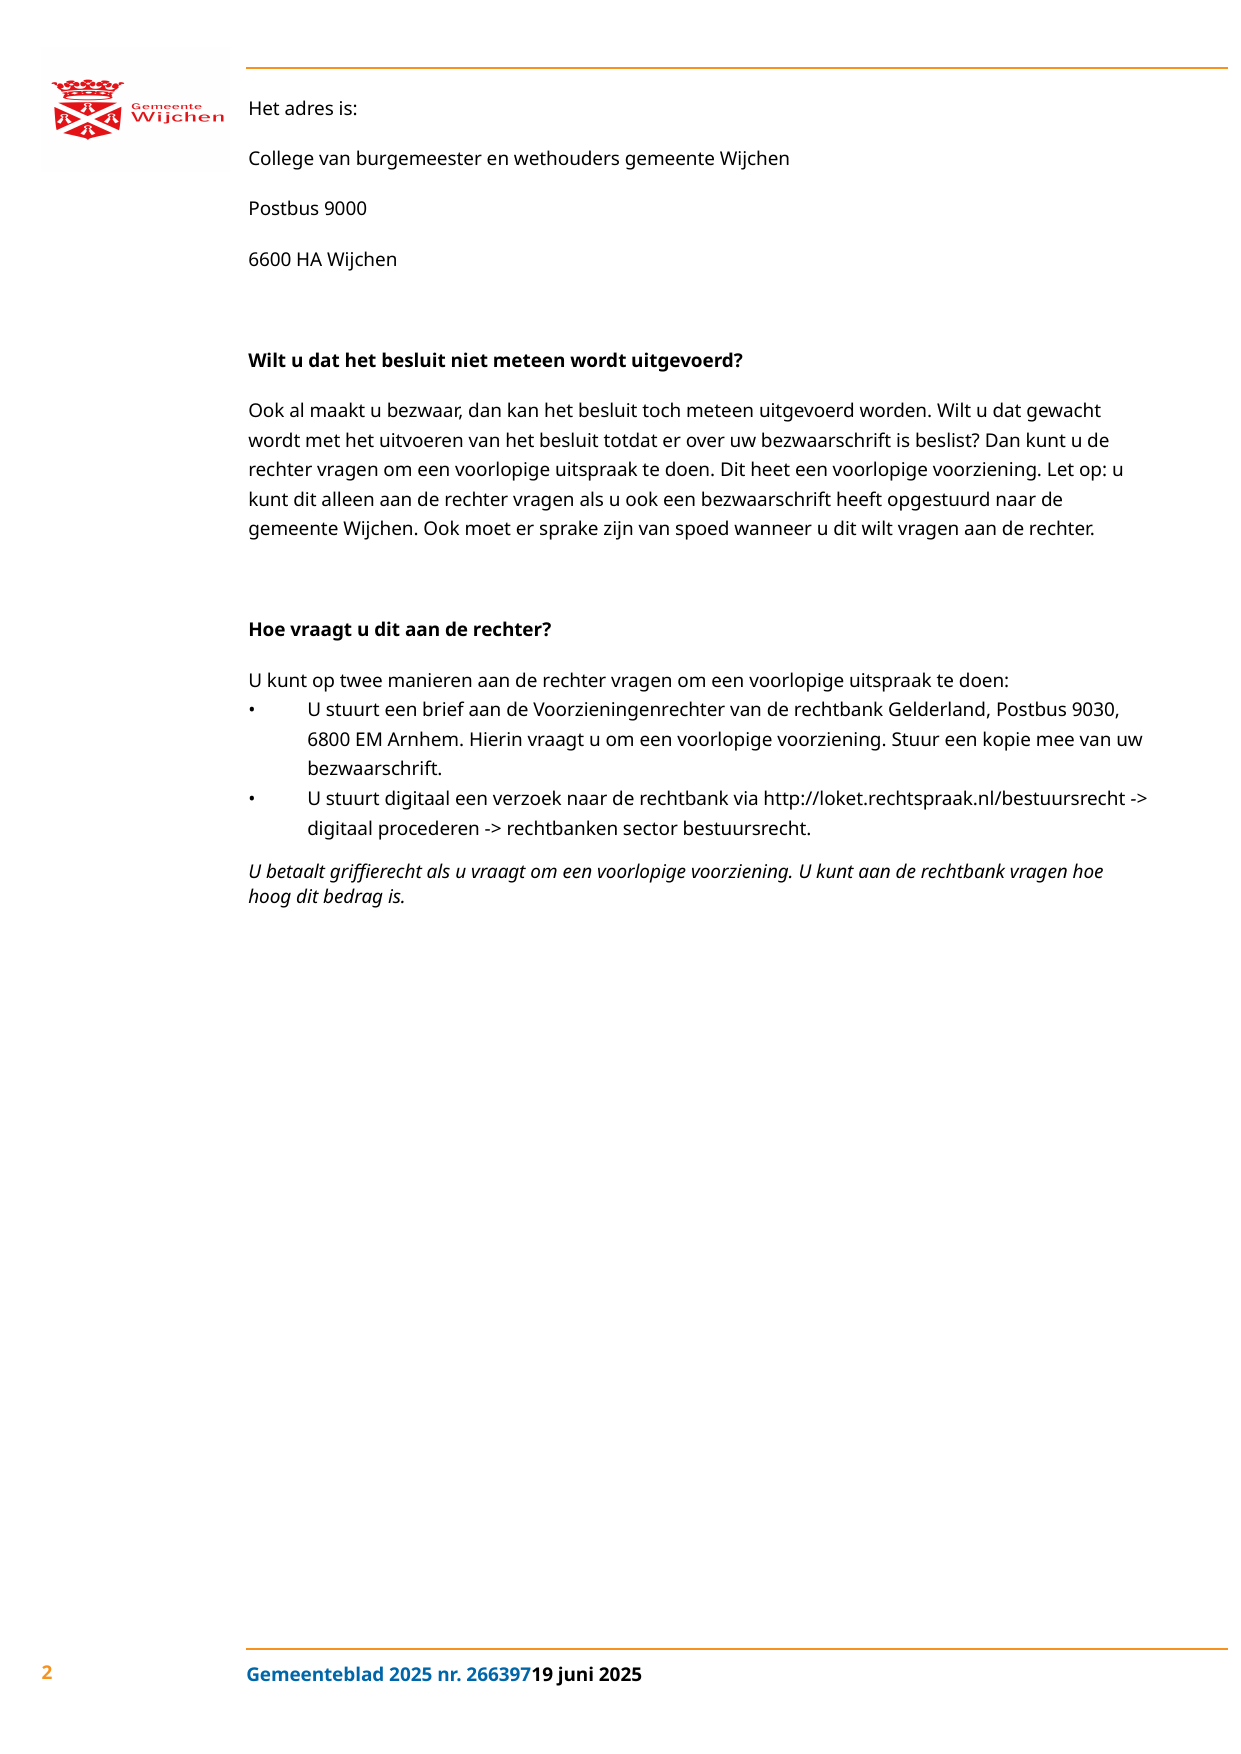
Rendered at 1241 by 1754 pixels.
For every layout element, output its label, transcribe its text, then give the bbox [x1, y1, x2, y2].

text Hoe vraagt u dit aan de rechter? [248, 616, 1152, 642]
text Ook al maakt u bezwaar, dan kan het besluit toch meteen uitgevoerd worden. Wilt u dat gewacht wordt met het uitvoeren van het besluit totdat er over uw bezwaarschrift is beslist? Dan kunt u de rechter vragen om een voorlopige uitspraak te doen. Dit heet een voorlopige voorziening. Let op: u kunt dit alleen aan de rechter vragen als u ook een bezwaarschrift heeft opgestuurd naar de gemeente Wijchen. Ook moet er sprake zijn van spoed wanneer u dit wilt vragen aan de rechter. [248, 397, 1152, 541]
text 6600 HA Wijchen [248, 246, 1152, 272]
list U stuurt een brief aan de Voorzieningenrechter van de rechtbank Gelderland, Postbus 9030, 6800 EM Arnhem. Hierin vraagt u om een voorlopige voorziening. Stuur een kopie mee van uw bezwaarschrift. [248, 696, 1152, 781]
text Postbus 9000 [248, 196, 1152, 221]
text U kunt op twee manieren aan de rechter vragen om een voorlopige uitspraak te doen: [248, 667, 1152, 693]
picture [41, 47, 231, 172]
text Wilt u dat het besluit niet meteen wordt uitgevoerd? [248, 347, 1152, 373]
text College van burgemeester en wethouders gemeente Wijchen [248, 145, 1152, 171]
list U stuurt digitaal een verzoek naar de rechtbank via http://loket.rechtspraak.nl/bestuursrecht -> digitaal procederen -> rechtbanken sector bestuursrecht. [248, 785, 1152, 841]
text U betaalt griffierecht als u vraagt om een voorlopige voorziening. U kunt aan de rechtbank vragen hoe hoog dit bedrag is. [248, 858, 1152, 909]
text Het adres is: [248, 95, 1152, 121]
